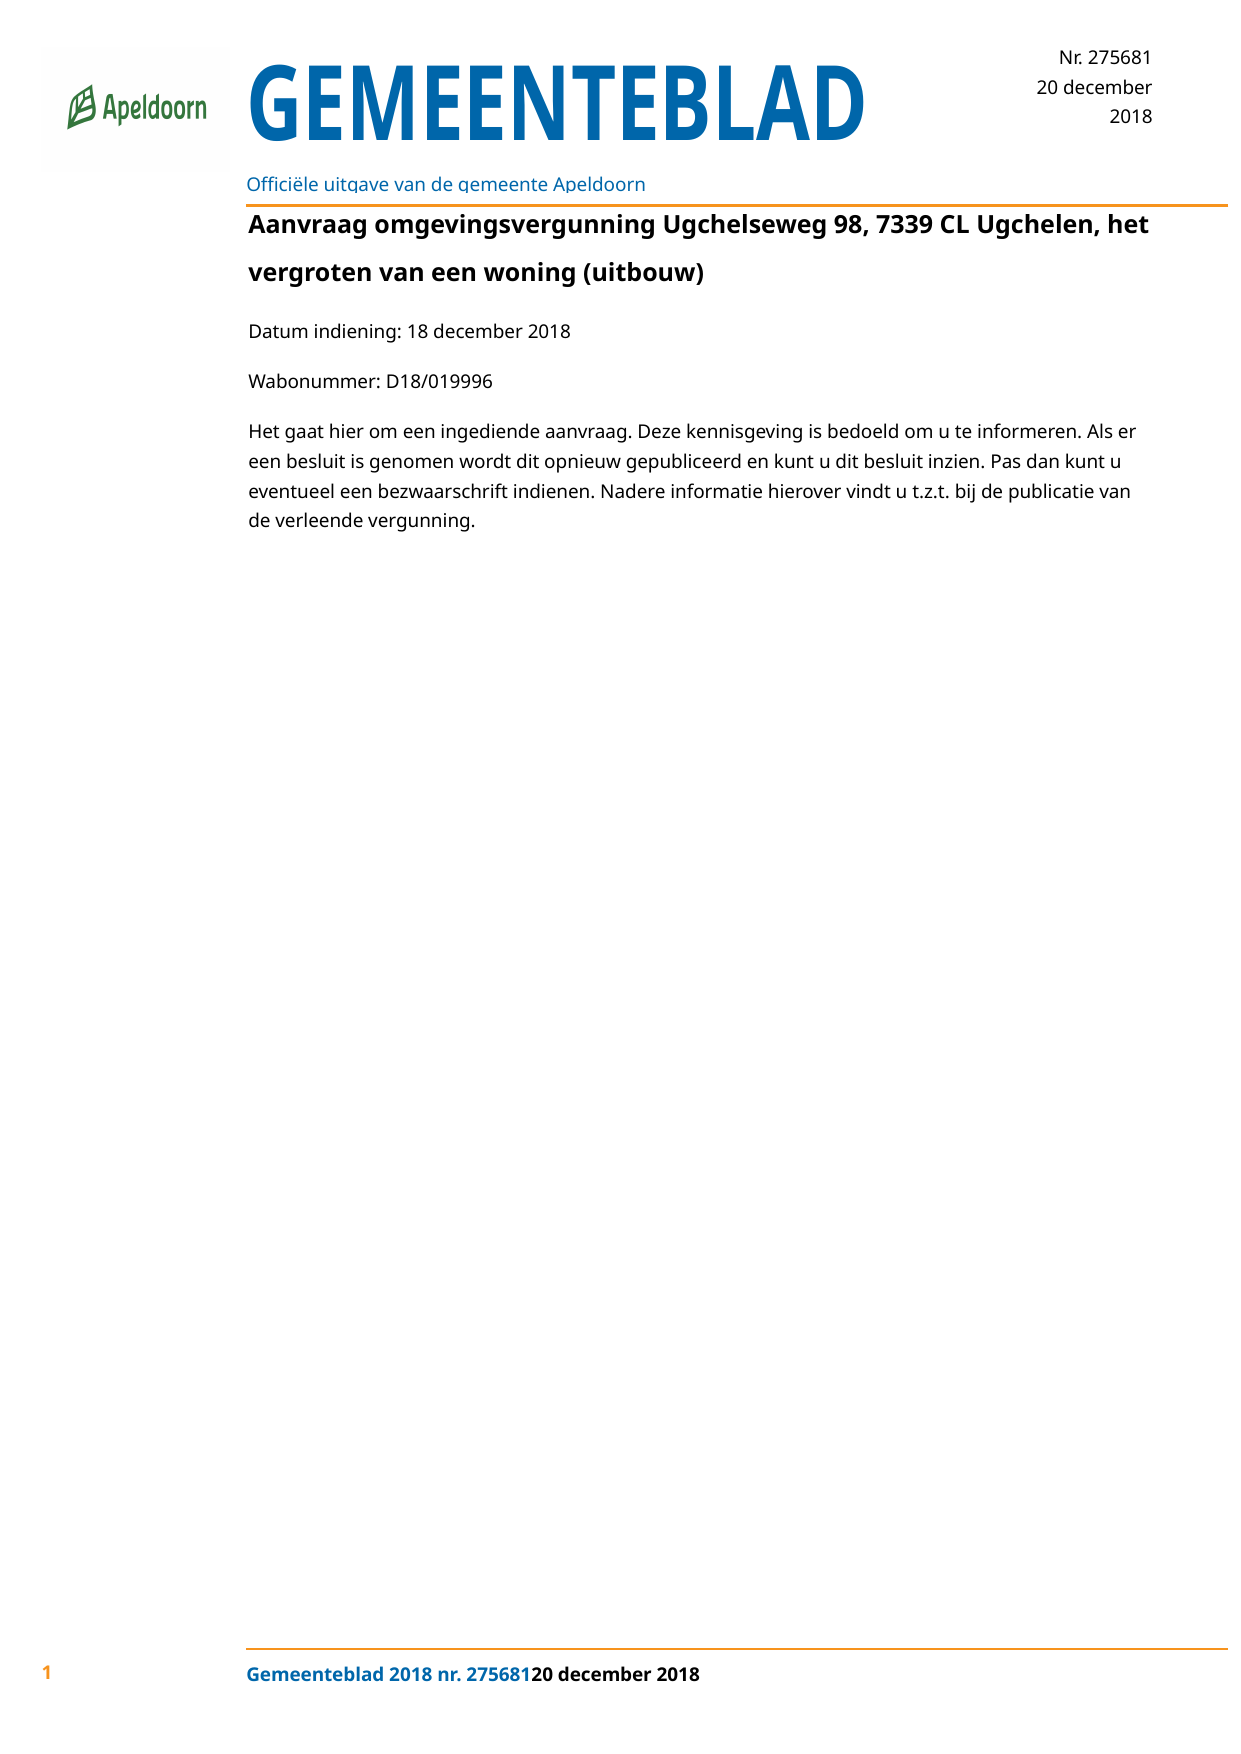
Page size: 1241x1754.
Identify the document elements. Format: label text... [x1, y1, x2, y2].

text Datum indiening: 18 december 2018 [248, 318, 1152, 344]
text Aanvraag omgevingsvergunning Ugchelseweg 98, 7339 CL Ugchelen, het vergroten van een woning (uitbouw) [248, 207, 1152, 288]
text Wabonummer: D18/019996 [248, 368, 1152, 394]
text Het gaat hier om een ingediende aanvraag. Deze kennisgeving is bedoeld om u te informeren. Als er een besluit is genomen wordt dit opnieuw gepubliceerd en kunt u dit besluit inzien. Pas dan kunt u eventueel een bezwaarschrift indienen. Nadere informatie hierover vindt u t.z.t. bij de publicatie van de verleende vergunning. [248, 419, 1152, 533]
picture [41, 47, 231, 172]
